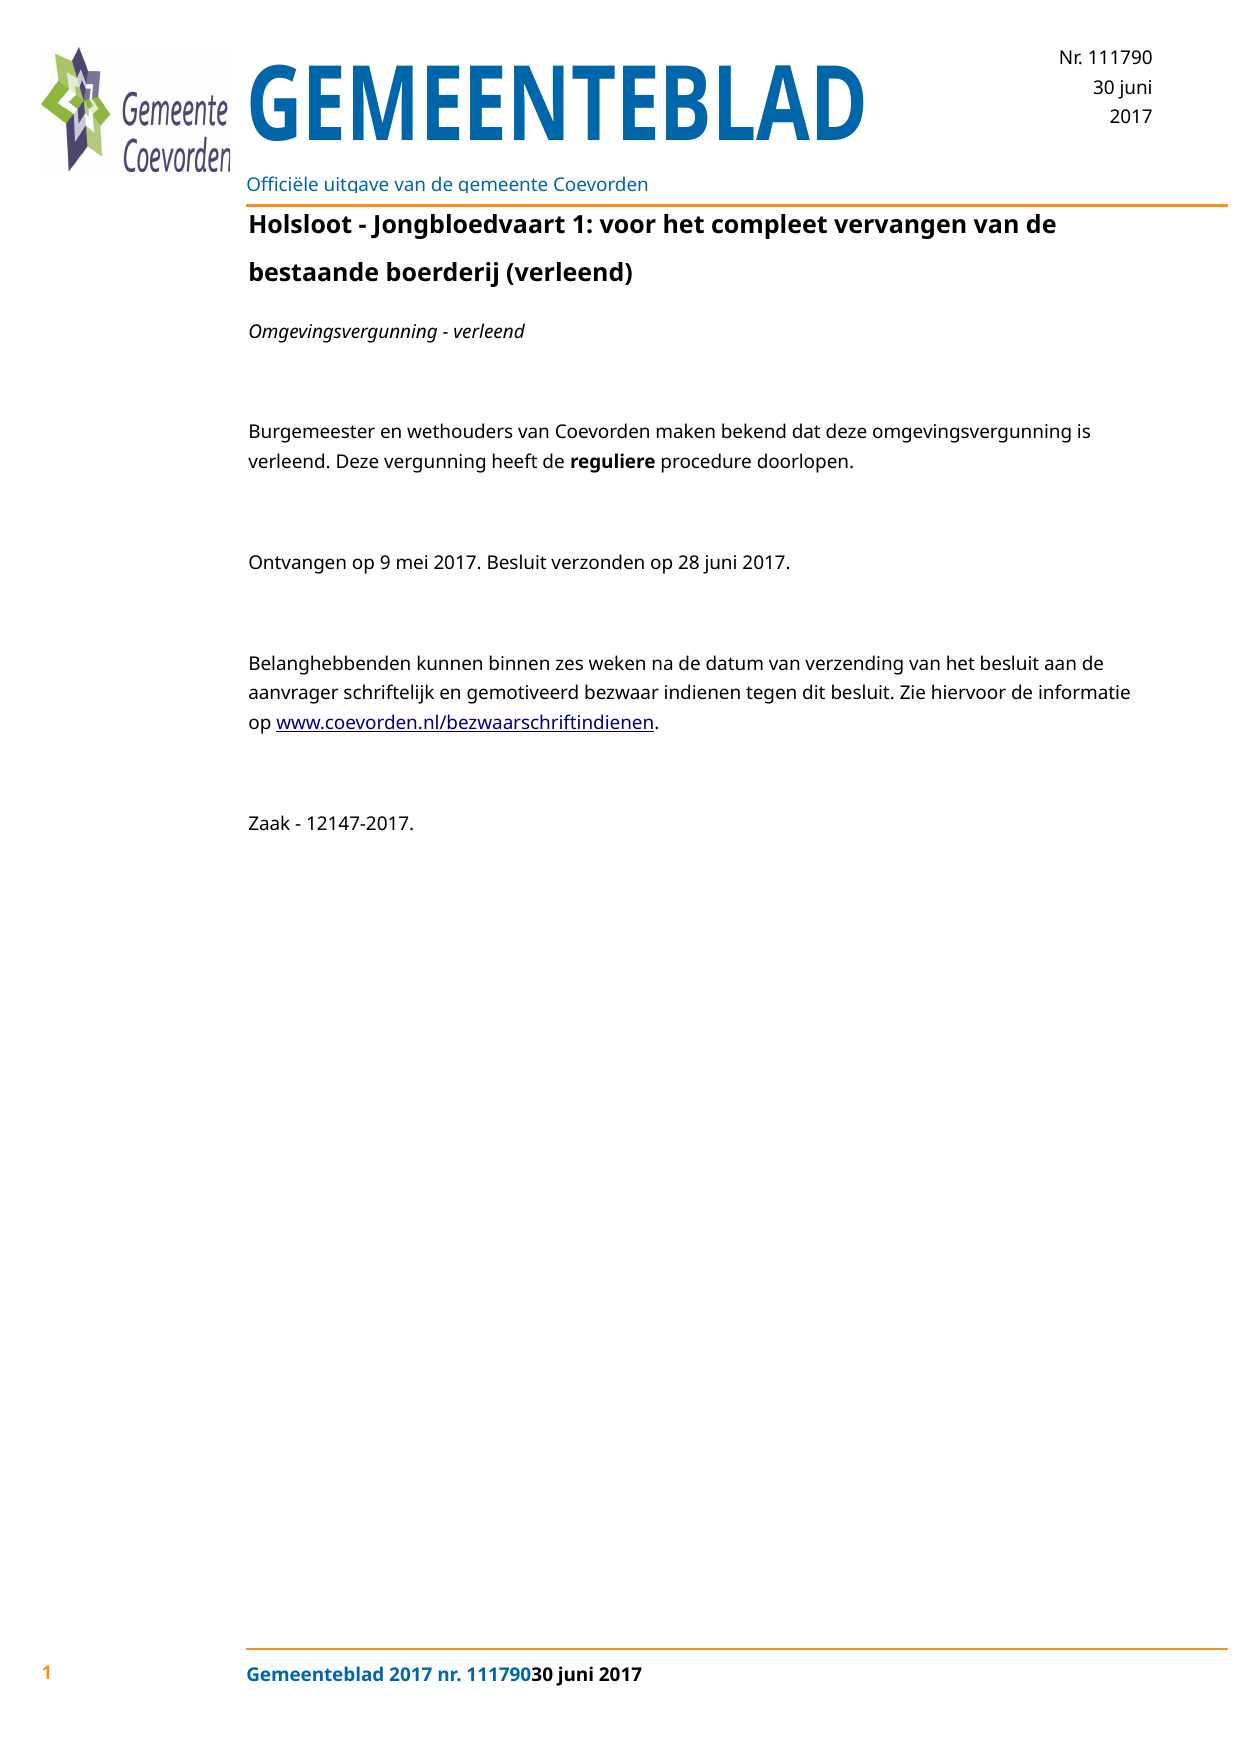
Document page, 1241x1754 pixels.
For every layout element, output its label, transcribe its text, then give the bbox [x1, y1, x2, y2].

text Belanghebbenden kunnen binnen zes weken na de datum van verzending van het besluit aan de aanvrager schriftelijk en gemotiveerd bezwaar indienen tegen dit besluit. Zie hiervoor de informatie op www.coevorden.nl/bezwaarschriftindienen. [248, 650, 1152, 735]
text Ontvangen op 9 mei 2017. Besluit verzonden op 28 juni 2017. [248, 549, 1152, 575]
text Omgevingsvergunning - verleend [248, 318, 1152, 344]
text Burgemeester en wethouders van Coevorden maken bekend dat deze omgevingsvergunning is verleend. Deze vergunning heeft de reguliere procedure doorlopen. [248, 419, 1152, 474]
text Holsloot - Jongbloedvaart 1: voor het compleet vervangen van de bestaande boerderij (verleend) [248, 207, 1152, 288]
picture [41, 47, 231, 172]
text Zaak - 12147-2017. [248, 810, 1152, 836]
